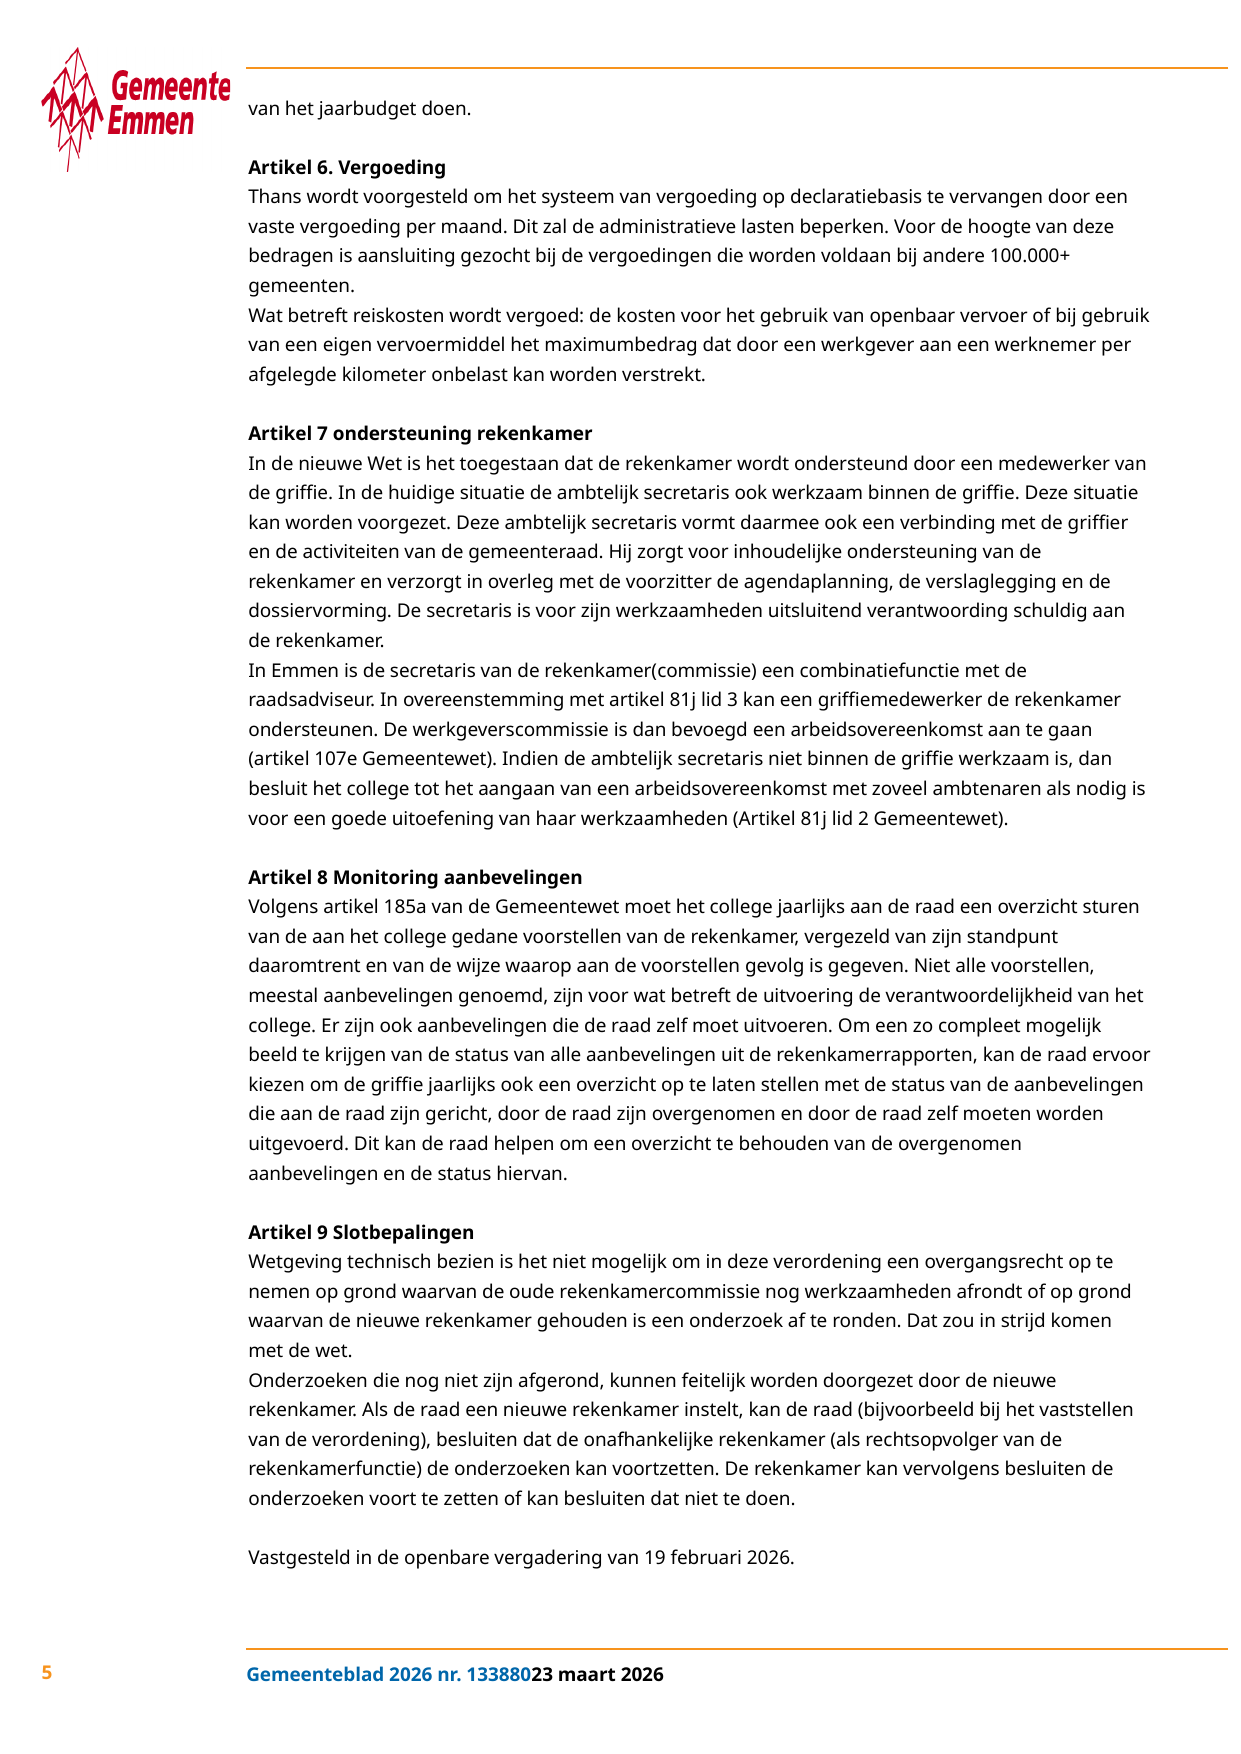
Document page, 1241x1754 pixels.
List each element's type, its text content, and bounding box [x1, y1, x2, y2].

text Artikel 8 Monitoring aanbevelingen [248, 864, 1152, 890]
text Artikel 9 Slotbepalingen [248, 1219, 1152, 1245]
text Volgens artikel 185a van de Gemeentewet moet het college jaarlijks aan de raad een overzicht sturen van de aan het college gedane voorstellen van de rekenkamer, vergezeld van zijn standpunt daaromtrent en van de wijze waarop aan de voorstellen gevolg is gegeven. Niet alle voorstellen, meestal aanbevelingen genoemd, zijn voor wat betreft de uitvoering de verantwoordelijkheid van het college. Er zijn ook aanbevelingen die de raad zelf moet uitvoeren. Om een zo compleet mogelijk beeld te krijgen van de status van alle aanbevelingen uit de rekenkamerrapporten, kan de raad ervoor kiezen om de griffie jaarlijks ook een overzicht op te laten stellen met de status van de aanbevelingen die aan de raad zijn gericht, door de raad zijn overgenomen en door de raad zelf moeten worden uitgevoerd. Dit kan de raad helpen om een overzicht te behouden van de overgenomen aanbevelingen en de status hiervan. [248, 893, 1152, 1186]
picture [41, 47, 231, 172]
text In Emmen is de secretaris van de rekenkamer(commissie) een combinatiefunctie met de raadsadviseur. In overeenstemming met artikel 81j lid 3 kan een griffiemedewerker de rekenkamer ondersteunen. De werkgeverscommissie is dan bevoegd een arbeidsovereenkomst aan te gaan (artikel 107e Gemeentewet). Indien de ambtelijk secretaris niet binnen de griffie werkzaam is, dan besluit het college tot het aangaan van een arbeidsovereenkomst met zoveel ambtenaren als nodig is voor een goede uitoefening van haar werkzaamheden (Artikel 81j lid 2 Gemeentewet). [248, 657, 1152, 831]
text Artikel 7 ondersteuning rekenkamer [248, 420, 1152, 446]
text Thans wordt voorgesteld om het systeem van vergoeding op declaratiebasis te vervangen door een vaste vergoeding per maand. Dit zal de administratieve lasten beperken. Voor de hoogte van deze bedragen is aansluiting gezocht bij de vergoedingen die worden voldaan bij andere 100.000+ gemeenten. [248, 183, 1152, 298]
text Artikel 6. Vergoeding [248, 154, 1152, 180]
text In de nieuwe Wet is het toegestaan dat de rekenkamer wordt ondersteund door een medewerker van de griffie. In de huidige situatie de ambtelijk secretaris ook werkzaam binnen de griffie. Deze situatie kan worden voorgezet. Deze ambtelijk secretaris vormt daarmee ook een verbinding met de griffier en de activiteiten van de gemeenteraad. Hij zorgt voor inhoudelijke ondersteuning van de rekenkamer en verzorgt in overleg met de voorzitter de agendaplanning, de verslaglegging en de dossiervorming. De secretaris is voor zijn werkzaamheden uitsluitend verantwoording schuldig aan de rekenkamer. [248, 450, 1152, 653]
text Vastgesteld in de openbare vergadering van 19 februari 2026. [248, 1544, 1152, 1570]
text Onderzoeken die nog niet zijn afgerond, kunnen feitelijk worden doorgezet door de nieuwe rekenkamer. Als de raad een nieuwe rekenkamer instelt, kan de raad (bijvoorbeeld bij het vaststellen van de verordening), besluiten dat de onafhankelijke rekenkamer (als rechtsopvolger van de rekenkamerfunctie) de onderzoeken kan voortzetten. De rekenkamer kan vervolgens besluiten de onderzoeken voort te zetten of kan besluiten dat niet te doen. [248, 1367, 1152, 1511]
text Wat betreft reiskosten wordt vergoed: de kosten voor het gebruik van openbaar vervoer of bij gebruik van een eigen vervoermiddel het maximumbedrag dat door een werkgever aan een werknemer per afgelegde kilometer onbelast kan worden verstrekt. [248, 302, 1152, 387]
text Wetgeving technisch bezien is het niet mogelijk om in deze verordening een overgangsrecht op te nemen op grond waarvan de oude rekenkamercommissie nog werkzaamheden afrondt of op grond waarvan de nieuwe rekenkamer gehouden is een onderzoek af te ronden. Dat zou in strijd komen met de wet. [248, 1248, 1152, 1363]
text van het jaarbudget doen. [248, 95, 1152, 121]
